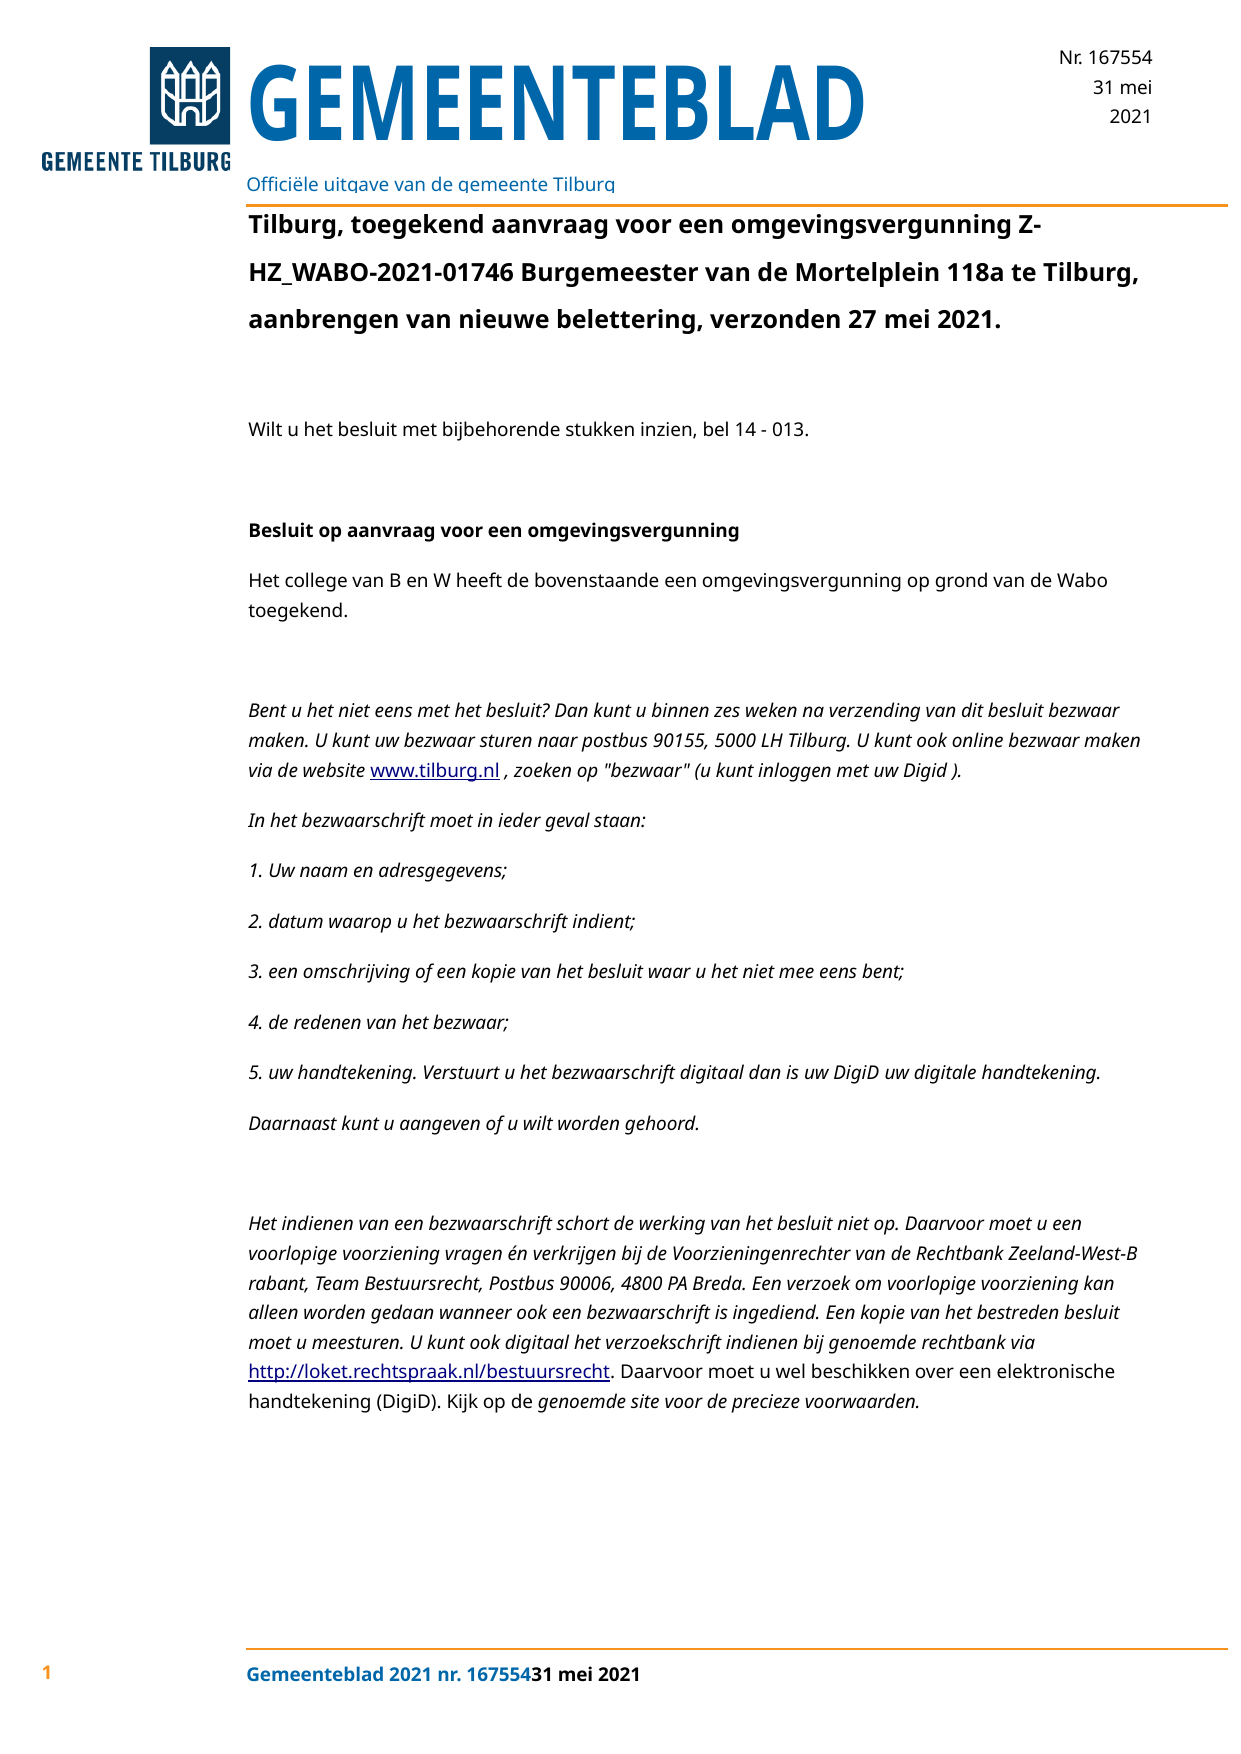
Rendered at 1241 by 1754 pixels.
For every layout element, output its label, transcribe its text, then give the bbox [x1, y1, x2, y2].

text 3. een omschrijving of een kopie van het besluit waar u het niet mee eens bent; [248, 958, 1152, 984]
picture [41, 47, 231, 172]
text Bent u het niet eens met het besluit? Dan kunt u binnen zes weken na verzending van dit besluit bezwaar maken. U kunt uw bezwaar sturen naar postbus 90155, 5000 LH Tilburg. U kunt ook online bezwaar maken via de website www.tilburg.nl , zoeken op "bezwaar" (u kunt inloggen met uw Digid ). [248, 698, 1152, 782]
text 2. datum waarop u het bezwaarschrift indient; [248, 908, 1152, 934]
text Besluit op aanvraag voor een omgevingsvergunning [248, 517, 1152, 542]
text In het bezwaarschrift moet in ieder geval staan: [248, 807, 1152, 833]
text Tilburg, toegekend aanvraag voor een omgevingsvergunning Z-HZ_WABO-2021-01746 Burgemeester van de Mortelplein 118a te Tilburg, aanbrengen van nieuwe belettering, verzonden 27 mei 2021. [248, 207, 1152, 336]
text 4. de redenen van het bezwaar; [248, 1009, 1152, 1034]
text Het college van B en W heeft de bovenstaande een omgevingsvergunning op grond van de Wabo toegekend. [248, 567, 1152, 622]
text Wilt u het besluit met bijbehorende stukken inzien, bel 14 - 013. [248, 416, 1152, 442]
text Daarnaast kunt u aangeven of u wilt worden gehoord. [248, 1110, 1152, 1135]
text Het indienen van een bezwaarschrift schort de werking van het besluit niet op. Daarvoor moet u een voorlopige voorziening vragen én verkrijgen bij de Voorzieningenrechter van de Rechtbank Zeeland-West-B rabant, Team Bestuursrecht, Postbus 90006, 4800 PA Breda. Een verzoek om voorlopige voorziening kan alleen worden gedaan wanneer ook een bezwaarschrift is ingediend. Een kopie van het bestreden besluit moet u meesturen. U kunt ook digitaal het verzoekschrift indienen bij genoemde rechtbank via http://loket.rechtspraak.nl/bestuursrecht. Daarvoor moet u wel beschikken over een elektronische handtekening (DigiD). Kijk op de genoemde site voor de precieze voorwaarden. [248, 1211, 1152, 1414]
text 5. uw handtekening. Verstuurt u het bezwaarschrift digitaal dan is uw DigiD uw digitale handtekening. [248, 1059, 1152, 1085]
text 1. Uw naam en adresgegevens; [248, 858, 1152, 883]
